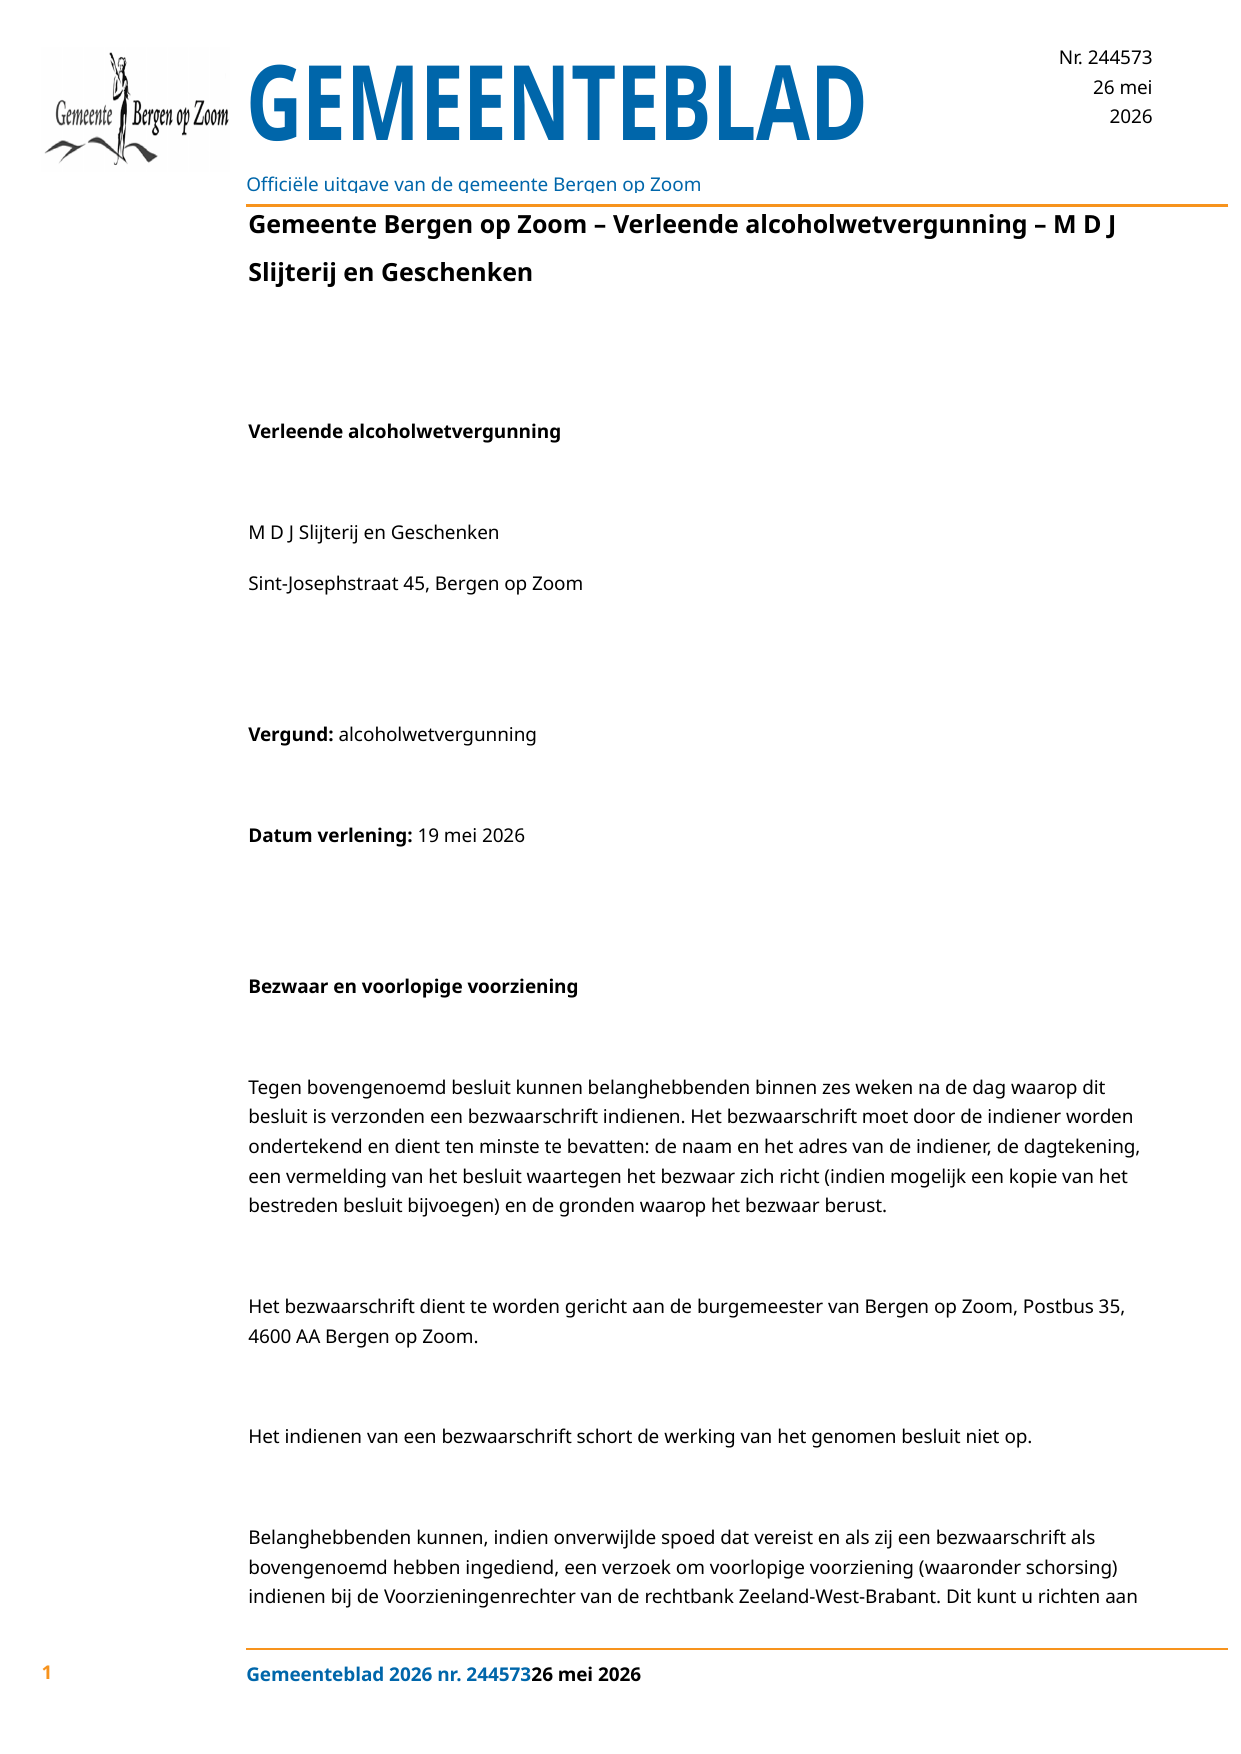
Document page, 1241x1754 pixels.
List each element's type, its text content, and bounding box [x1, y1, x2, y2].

text Het bezwaarschrift dient te worden gericht aan de burgemeester van Bergen op Zoom, Postbus 35, 4600 AA Bergen op Zoom. [248, 1293, 1152, 1349]
text Vergund: alcoholwetvergunning [248, 721, 1152, 747]
text Gemeente Bergen op Zoom – Verleende alcoholwetvergunning – M D J Slijterij en Geschenken [248, 207, 1152, 288]
picture [41, 47, 231, 172]
text M D J Slijterij en Geschenken [248, 519, 1152, 545]
text Datum verlening: 19 mei 2026 [248, 822, 1152, 848]
text Het indienen van een bezwaarschrift schort de werking van het genomen besluit niet op. [248, 1424, 1152, 1449]
text Verleende alcoholwetvergunning [248, 419, 1152, 444]
text Bezwaar en voorlopige voorziening [248, 973, 1152, 999]
text Belanghebbenden kunnen, indien onverwijlde spoed dat vereist en als zij een bezwaarschrift als bovengenoemd hebben ingediend, een verzoek om voorlopige voorziening (waaronder schorsing) indienen bij de Voorzieningenrechter van de rechtbank Zeeland-West-Brabant. Dit kunt u richten aan [248, 1524, 1152, 1609]
text Sint-Josephstraat 45, Bergen op Zoom [248, 570, 1152, 596]
text Tegen bovengenoemd besluit kunnen belanghebbenden binnen zes weken na de dag waarop dit besluit is verzonden een bezwaarschrift indienen. Het bezwaarschrift moet door de indiener worden ondertekend en dient ten minste te bevatten: de naam en het adres van de indiener, de dagtekening, een vermelding van het besluit waartegen het bezwaar zich richt (indien mogelijk een kopie van het bestreden besluit bijvoegen) en de gronden waarop het bezwaar berust. [248, 1074, 1152, 1218]
